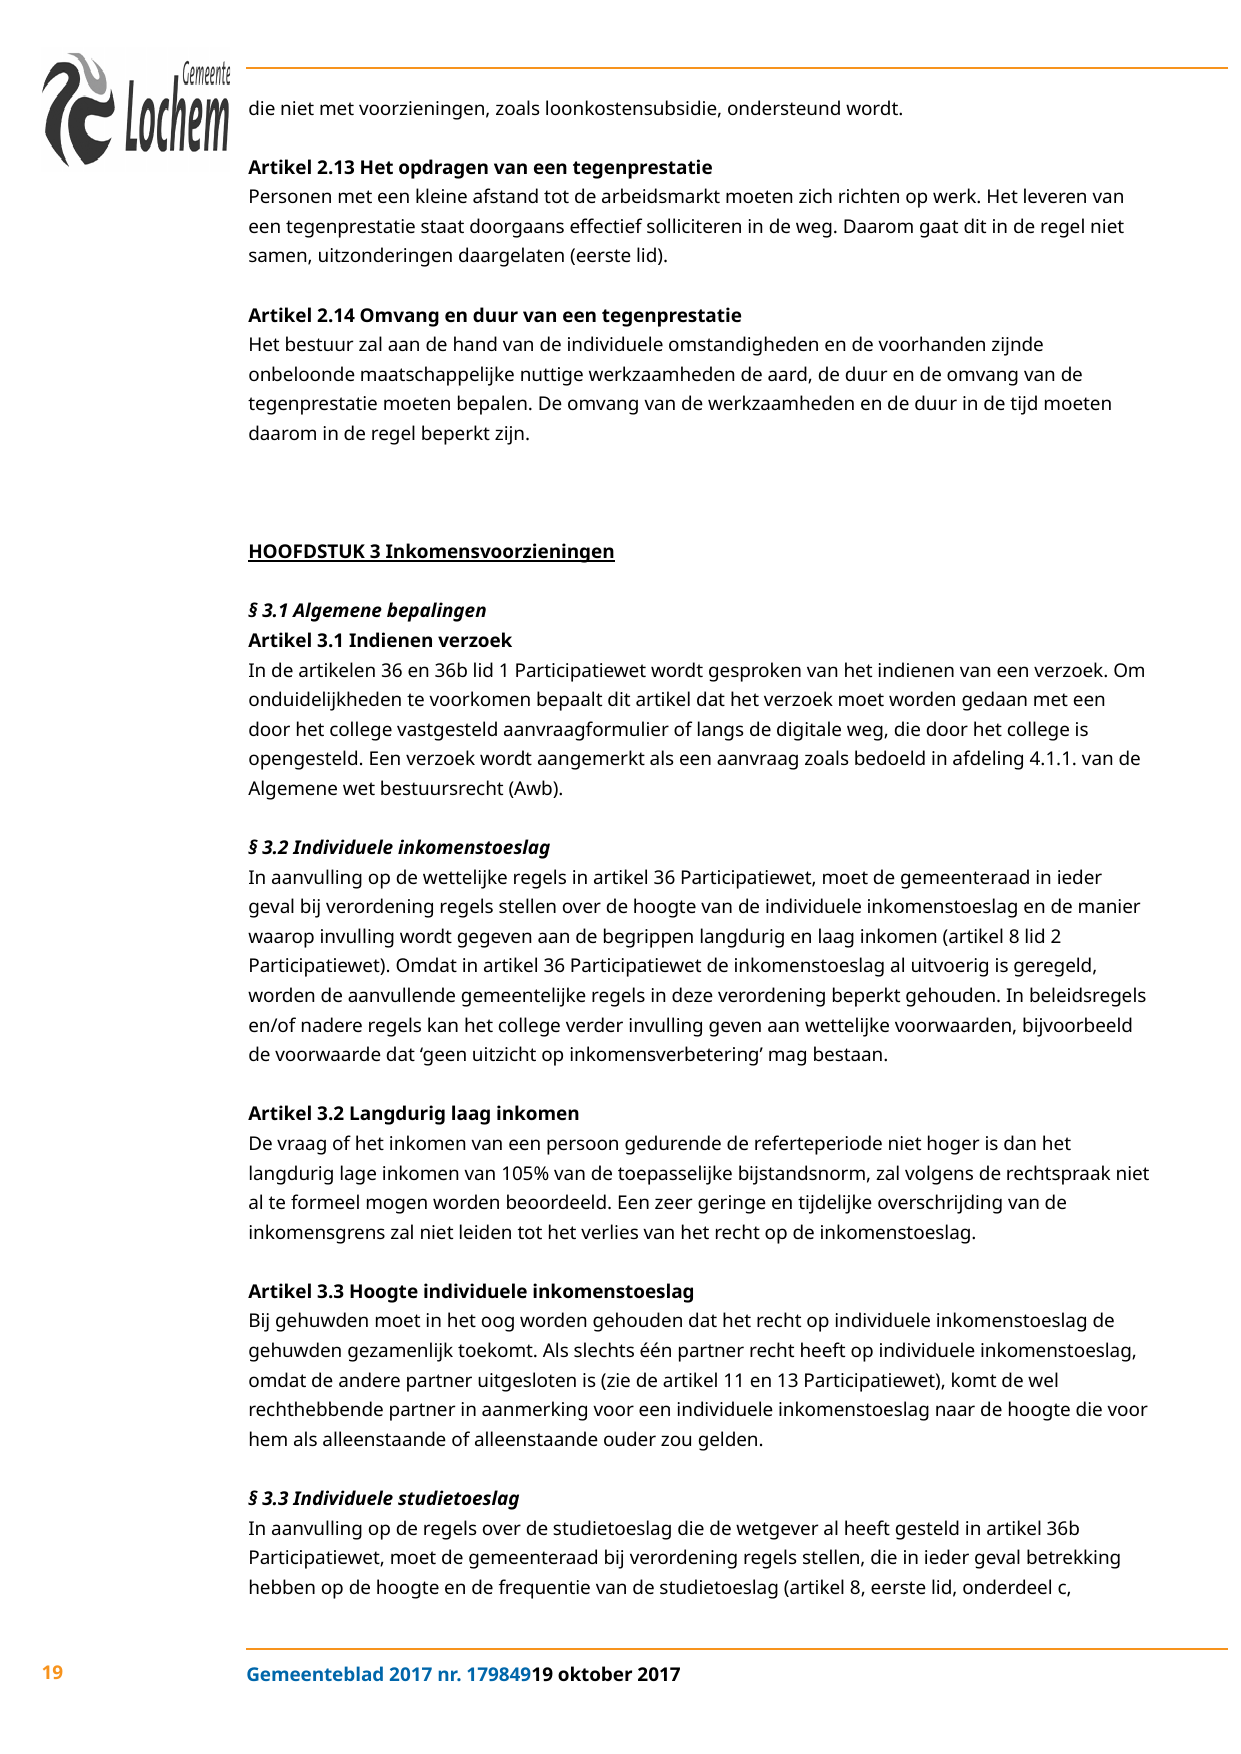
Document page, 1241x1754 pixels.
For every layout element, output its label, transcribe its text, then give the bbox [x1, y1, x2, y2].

text § 3.1 Algemene bepalingen [248, 598, 1152, 623]
text Artikel 3.2 Langdurig laag inkomen [248, 1101, 1152, 1126]
text Artikel 2.14 Omvang en duur van een tegenprestatie [248, 302, 1152, 328]
text Artikel 3.3 Hoogte individuele inkomenstoeslag [248, 1278, 1152, 1304]
text In de artikelen 36 en 36b lid 1 Participatiewet wordt gesproken van het indienen van een verzoek. Om onduidelijkheden te voorkomen bepaalt dit artikel dat het verzoek moet worden gedaan met een door het college vastgesteld aanvraagformulier of langs de digitale weg, die door het college is opengesteld. Een verzoek wordt aangemerkt als een aanvraag zoals bedoeld in afdeling 4.1.1. van de Algemene wet bestuursrecht (Awb). [248, 657, 1152, 801]
text Artikel 3.1 Indienen verzoek [248, 627, 1152, 653]
text Bij gehuwden moet in het oog worden gehouden dat het recht op individuele inkomenstoeslag de gehuwden gezamenlijk toekomt. Als slechts één partner recht heeft op individuele inkomenstoeslag, omdat de andere partner uitgesloten is (zie de artikel 11 en 13 Participatiewet), komt de wel rechthebbende partner in aanmerking voor een individuele inkomenstoeslag naar de hoogte die voor hem als alleenstaande of alleenstaande ouder zou gelden. [248, 1308, 1152, 1452]
text Personen met een kleine afstand tot de arbeidsmarkt moeten zich richten op werk. Het leveren van een tegenprestatie staat doorgaans effectief solliciteren in de weg. Daarom gaat dit in de regel niet samen, uitzonderingen daargelaten (eerste lid). [248, 183, 1152, 268]
text Artikel 2.13 Het opdragen van een tegenprestatie [248, 154, 1152, 180]
text § 3.3 Individuele studietoeslag [248, 1485, 1152, 1511]
text HOOFDSTUK 3 Inkomensvoorzieningen [248, 538, 1152, 564]
text In aanvulling op de regels over de studietoeslag die de wetgever al heeft gesteld in artikel 36b Participatiewet, moet de gemeenteraad bij verordening regels stellen, die in ieder geval betrekking hebben op de hoogte en de frequentie van de studietoeslag (artikel 8, eerste lid, onderdeel c, [248, 1515, 1152, 1600]
text Het bestuur zal aan de hand van de individuele omstandigheden en de voorhanden zijnde onbeloonde maatschappelijke nuttige werkzaamheden de aard, de duur en de omvang van de tegenprestatie moeten bepalen. De omvang van de werkzaamheden en de duur in de tijd moeten daarom in de regel beperkt zijn. [248, 331, 1152, 446]
text De vraag of het inkomen van een persoon gedurende de referteperiode niet hoger is dan het langdurig lage inkomen van 105% van de toepasselijke bijstandsnorm, zal volgens de rechtspraak niet al te formeel mogen worden beoordeeld. Een zeer geringe en tijdelijke overschrijding van de inkomensgrens zal niet leiden tot het verlies van het recht op de inkomenstoeslag. [248, 1130, 1152, 1245]
picture [41, 47, 231, 172]
text § 3.2 Individuele inkomenstoeslag [248, 834, 1152, 860]
text In aanvulling op de wettelijke regels in artikel 36 Participatiewet, moet de gemeenteraad in ieder geval bij verordening regels stellen over de hoogte van de individuele inkomenstoeslag en de manier waarop invulling wordt gegeven aan de begrippen langdurig en laag inkomen (artikel 8 lid 2 Participatiewet). Omdat in artikel 36 Participatiewet de inkomenstoeslag al uitvoerig is geregeld, worden de aanvullende gemeentelijke regels in deze verordening beperkt gehouden. In beleidsregels en/of nadere regels kan het college verder invulling geven aan wettelijke voorwaarden, bijvoorbeeld de voorwaarde dat ‘geen uitzicht op inkomensverbetering’ mag bestaan. [248, 864, 1152, 1067]
text die niet met voorzieningen, zoals loonkostensubsidie, ondersteund wordt. [248, 95, 1152, 121]
